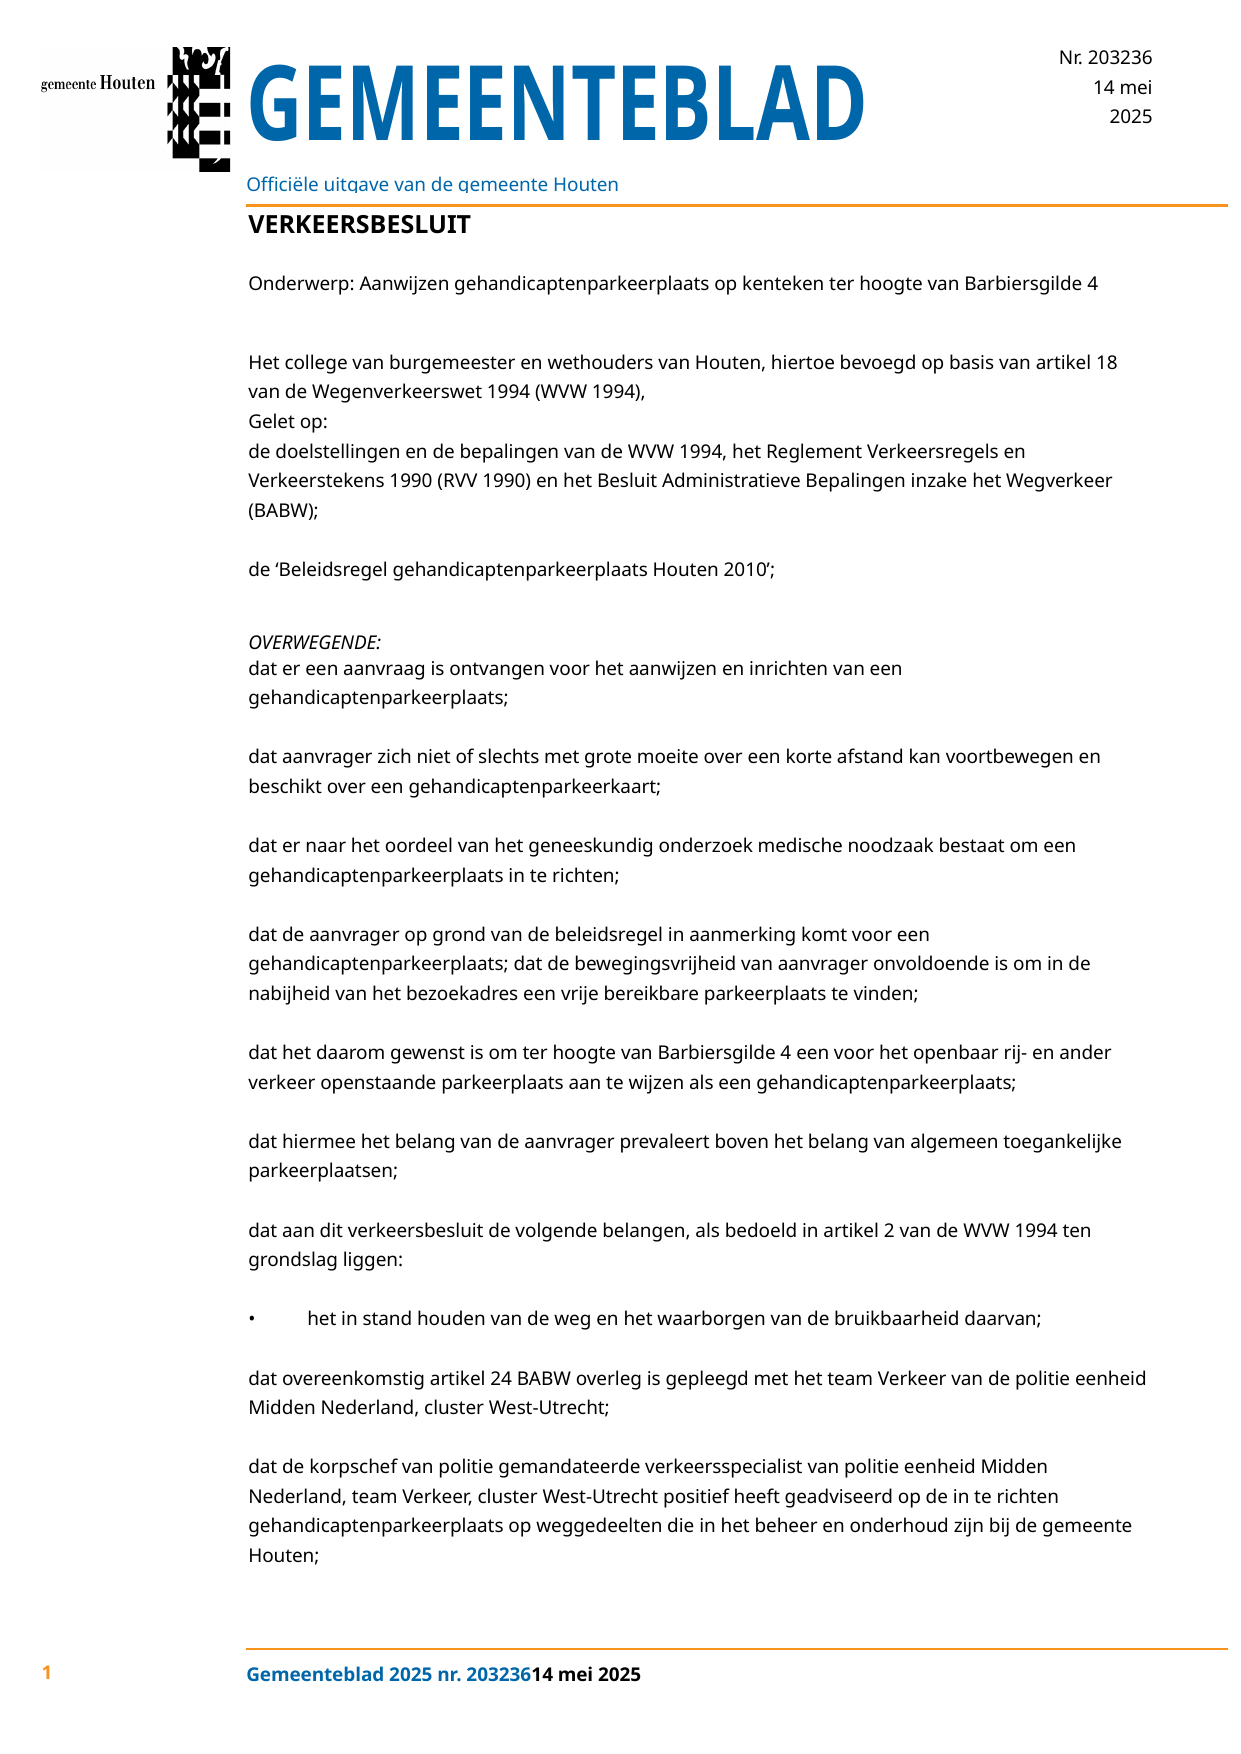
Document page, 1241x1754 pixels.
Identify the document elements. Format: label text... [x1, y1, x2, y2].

text dat aanvrager zich niet of slechts met grote moeite over een korte afstand kan voortbewegen en beschikt over een gehandicaptenparkeerkaart; [248, 743, 1152, 799]
text de ‘Beleidsregel gehandicaptenparkeerplaats Houten 2010’; [248, 556, 1152, 582]
text OVERWEGENDE: [248, 629, 1152, 655]
text dat overeenkomstig artikel 24 BABW overleg is gepleegd met het team Verkeer van de politie eenheid Midden Nederland, cluster West-Utrecht; [248, 1365, 1152, 1420]
text dat de aanvrager op grond van de beleidsregel in aanmerking komt voor een gehandicaptenparkeerplaats; dat de bewegingsvrijheid van aanvrager onvoldoende is om in de nabijheid van het bezoekadres een vrije bereikbare parkeerplaats te vinden; [248, 921, 1152, 1006]
text Gelet op: [248, 408, 1152, 434]
text dat aan dit verkeersbesluit de volgende belangen, als bedoeld in artikel 2 van de WVW 1994 ten grondslag liggen: [248, 1217, 1152, 1272]
picture [41, 47, 231, 172]
text dat er naar het oordeel van het geneeskundig onderzoek medische noodzaak bestaat om een gehandicaptenparkeerplaats in te richten; [248, 832, 1152, 887]
text dat de korpschef van politie gemandateerde verkeersspecialist van politie eenheid Midden Nederland, team Verkeer, cluster West-Utrecht positief heeft geadviseerd op de in te richten gehandicaptenparkeerplaats op weggedeelten die in het beheer en onderhoud zijn bij de gemeente Houten; [248, 1453, 1152, 1568]
text Onderwerp: Aanwijzen gehandicaptenparkeerplaats op kenteken ter hoogte van Barbiersgilde 4 [248, 270, 1152, 296]
text dat hiermee het belang van de aanvrager prevaleert boven het belang van algemeen toegankelijke parkeerplaatsen; [248, 1128, 1152, 1183]
text de doelstellingen en de bepalingen van de WVW 1994, het Reglement Verkeersregels en Verkeerstekens 1990 (RVV 1990) en het Besluit Administratieve Bepalingen inzake het Wegverkeer (BABW); [248, 438, 1152, 523]
text VERKEERSBESLUIT [248, 207, 1152, 241]
text dat er een aanvraag is ontvangen voor het aanwijzen en inrichten van een gehandicaptenparkeerplaats; [248, 655, 1152, 710]
list het in stand houden van de weg en het waarborgen van de bruikbaarheid daarvan; [248, 1306, 1152, 1331]
text dat het daarom gewenst is om ter hoogte van Barbiersgilde 4 een voor het openbaar rij- en ander verkeer openstaande parkeerplaats aan te wijzen als een gehandicaptenparkeerplaats; [248, 1039, 1152, 1094]
text Het college van burgemeester en wethouders van Houten, hiertoe bevoegd op basis van artikel 18 van de Wegenverkeerswet 1994 (WVW 1994), [248, 349, 1152, 404]
